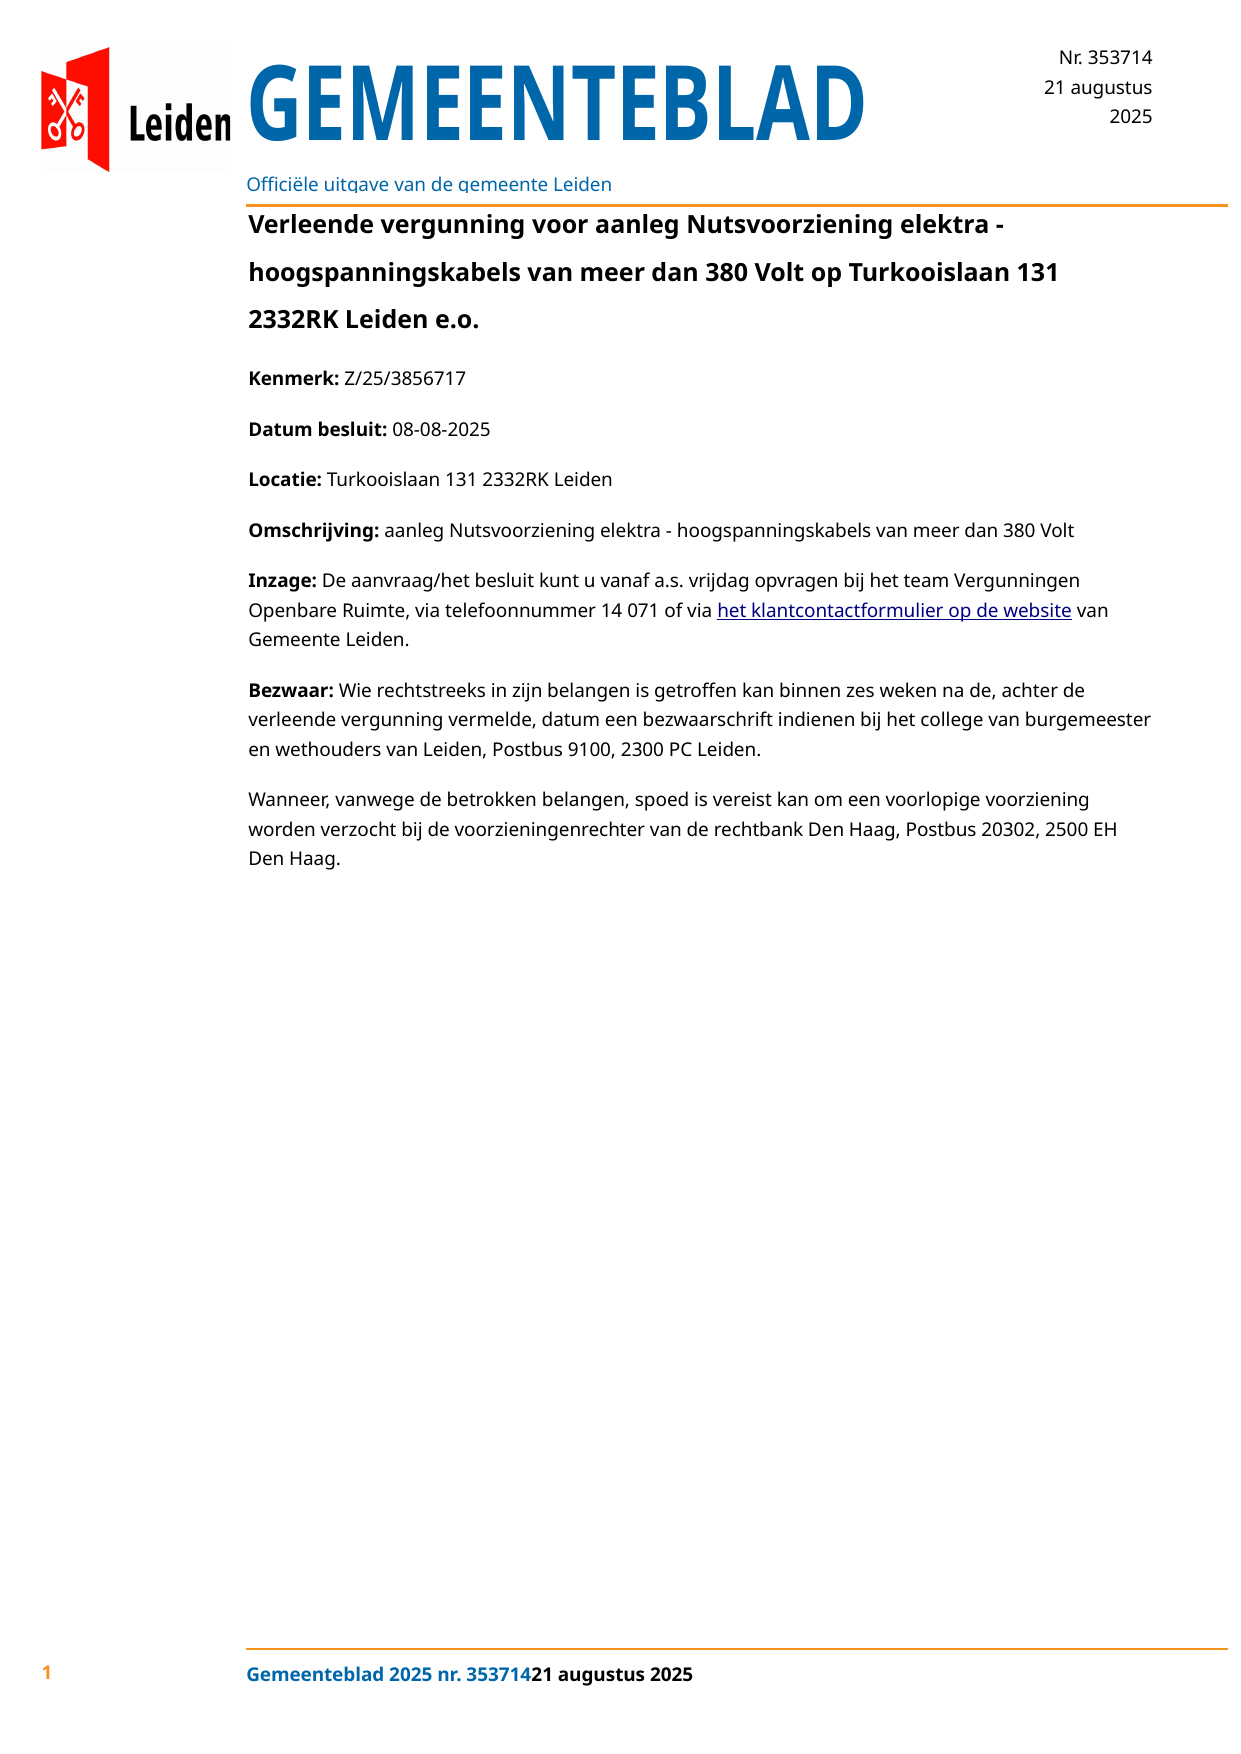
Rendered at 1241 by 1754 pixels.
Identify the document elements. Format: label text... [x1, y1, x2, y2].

text Wanneer, vanwege de betrokken belangen, spoed is vereist kan om een voorlopige voorziening worden verzocht bij de voorzieningenrechter van de rechtbank Den Haag, Postbus 20302, 2500 EH Den Haag. [248, 786, 1152, 871]
text Kenmerk: Z/25/3856717 [248, 366, 1152, 391]
text Verleende vergunning voor aanleg Nutsvoorziening elektra - hoogspanningskabels van meer dan 380 Volt op Turkooislaan 131 2332RK Leiden e.o. [248, 207, 1152, 336]
text Bezwaar: Wie rechtstreeks in zijn belangen is getroffen kan binnen zes weken na de, achter de verleende vergunning vermelde, datum een bezwaarschrift indienen bij het college van burgemeester en wethouders van Leiden, Postbus 9100, 2300 PC Leiden. [248, 677, 1152, 762]
text Locatie: Turkooislaan 131 2332RK Leiden [248, 466, 1152, 492]
text Datum besluit: 08-08-2025 [248, 416, 1152, 442]
text Omschrijving: aanleg Nutsvoorziening elektra - hoogspanningskabels van meer dan 380 Volt [248, 517, 1152, 542]
picture [41, 47, 231, 172]
text Inzage: De aanvraag/het besluit kunt u vanaf a.s. vrijdag opvragen bij het team Vergunningen Openbare Ruimte, via telefoonnummer 14 071 of via het klantcontactformulier op de website van Gemeente Leiden. [248, 567, 1152, 652]
